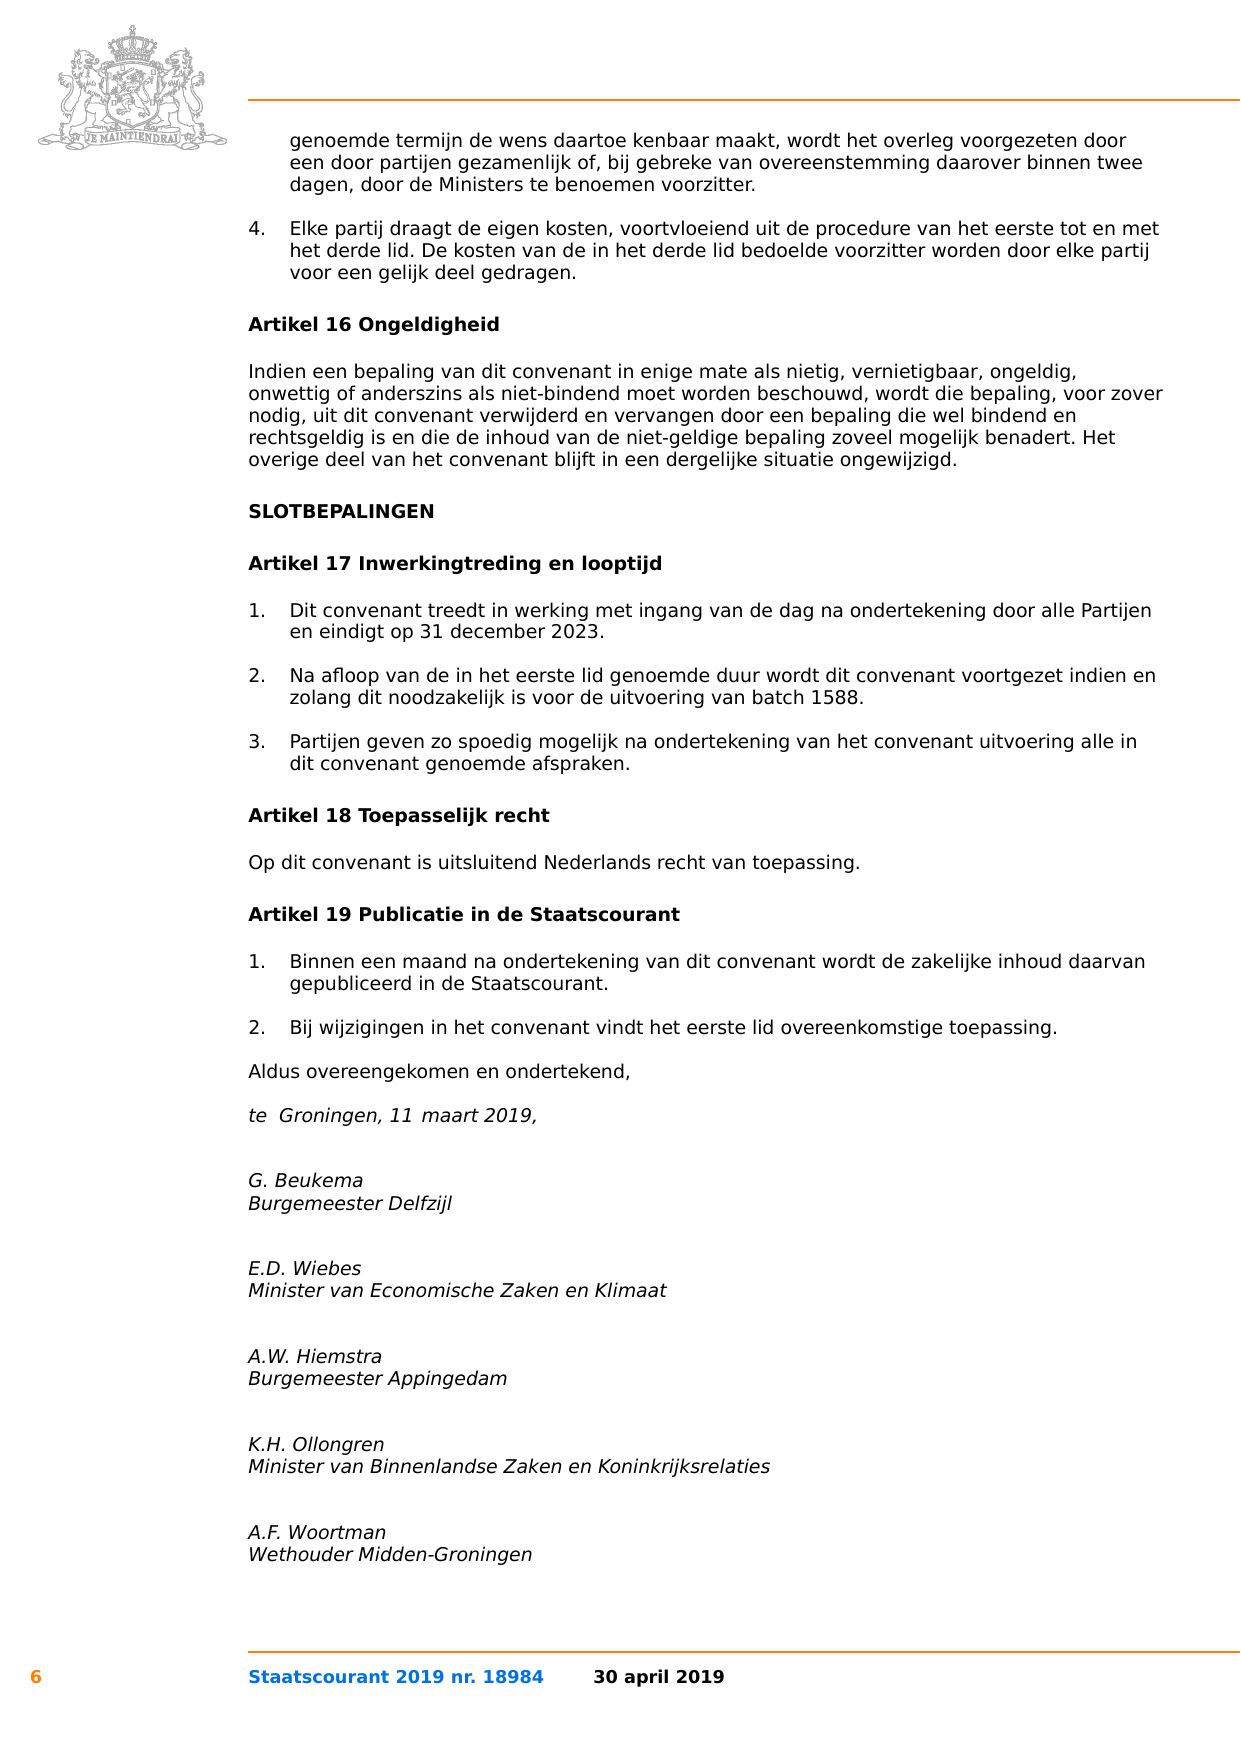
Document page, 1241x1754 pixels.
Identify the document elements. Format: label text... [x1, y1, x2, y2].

subtitle Artikel 18 Toepasselijk recht [248, 805, 1163, 827]
subtitle Artikel 16 Ongeldigheid [248, 314, 1163, 336]
text 3. Partijen geven zo spoedig mogelijk na ondertekening van het convenant uitvoering alle in dit convenant genoemde afspraken. [248, 731, 1163, 775]
subtitle Artikel 17 Inwerkingtreding en looptijd [248, 552, 1163, 574]
text 2. Bij wijzigingen in het convenant vindt het eerste lid overeenkomstige toepassing. [248, 1017, 1163, 1039]
subtitle Artikel 19 Publicatie in de Staatscourant [248, 904, 1163, 926]
text A.F. Woortman Wethouder Midden-Groningen [248, 1500, 1163, 1566]
text Indien een bepaling van dit convenant in enige mate als nietig, vernietigbaar, ongeldig, onwettig of anderszins als niet-bindend moet worden beschouwd, wordt die bepaling, voor zover nodig, uit dit convenant verwijderd en vervangen door een bepaling die wel bindend en rechtsgeldig is en die de inhoud van de niet-geldige bepaling zoveel mogelijk benadert. Het overige deel van het convenant blijft in een dergelijke situatie ongewijzigd. [248, 361, 1163, 471]
text te Groningen, 11 maart 2019, [248, 1104, 1163, 1127]
text E.D. Wiebes Minister van Economische Zaken en Klimaat [248, 1236, 1163, 1302]
text 2. Na afloop van de in het eerste lid genoemde duur wordt dit convenant voortgezet indien en zolang dit noodzakelijk is voor de uitvoering van batch 1588. [248, 665, 1163, 709]
text K.H. Ollongren Minister van Binnenlandse Zaken en Koninkrijksrelaties [248, 1412, 1163, 1478]
text Op dit convenant is uitsluitend Nederlands recht van toepassing. [248, 852, 1163, 874]
text 1. Dit convenant treedt in werking met ingang van de dag na ondertekening door alle Partijen en eindigt op 31 december 2023. [248, 599, 1163, 643]
text 4. Elke partij draagt de eigen kosten, voortvloeiend uit de procedure van het eerste tot en met het derde lid. De kosten van de in het derde lid bedoelde voorzitter worden door elke partij voor een gelijk deel gedragen. [248, 218, 1163, 284]
text Aldus overeengekomen en ondertekend, [248, 1061, 1163, 1083]
text 1. Binnen een maand na ondertekening van dit convenant wordt de zakelijke inhoud daarvan gepubliceerd in de Staatscourant. [248, 951, 1163, 995]
subtitle SLOTBEPALINGEN [248, 501, 1163, 522]
text G. Beukema Burgemeester Delfzijl [248, 1148, 1163, 1214]
text genoemde termijn de wens daartoe kenbaar maakt, wordt het overleg voorgezeten door een door partijen gezamenlijk of, bij gebreke van overeenstemming daarover binnen twee dagen, door de Ministers te benoemen voorzitter. [248, 130, 1163, 196]
picture [38, 25, 227, 150]
text A.W. Hiemstra Burgemeester Appingedam [248, 1324, 1163, 1390]
